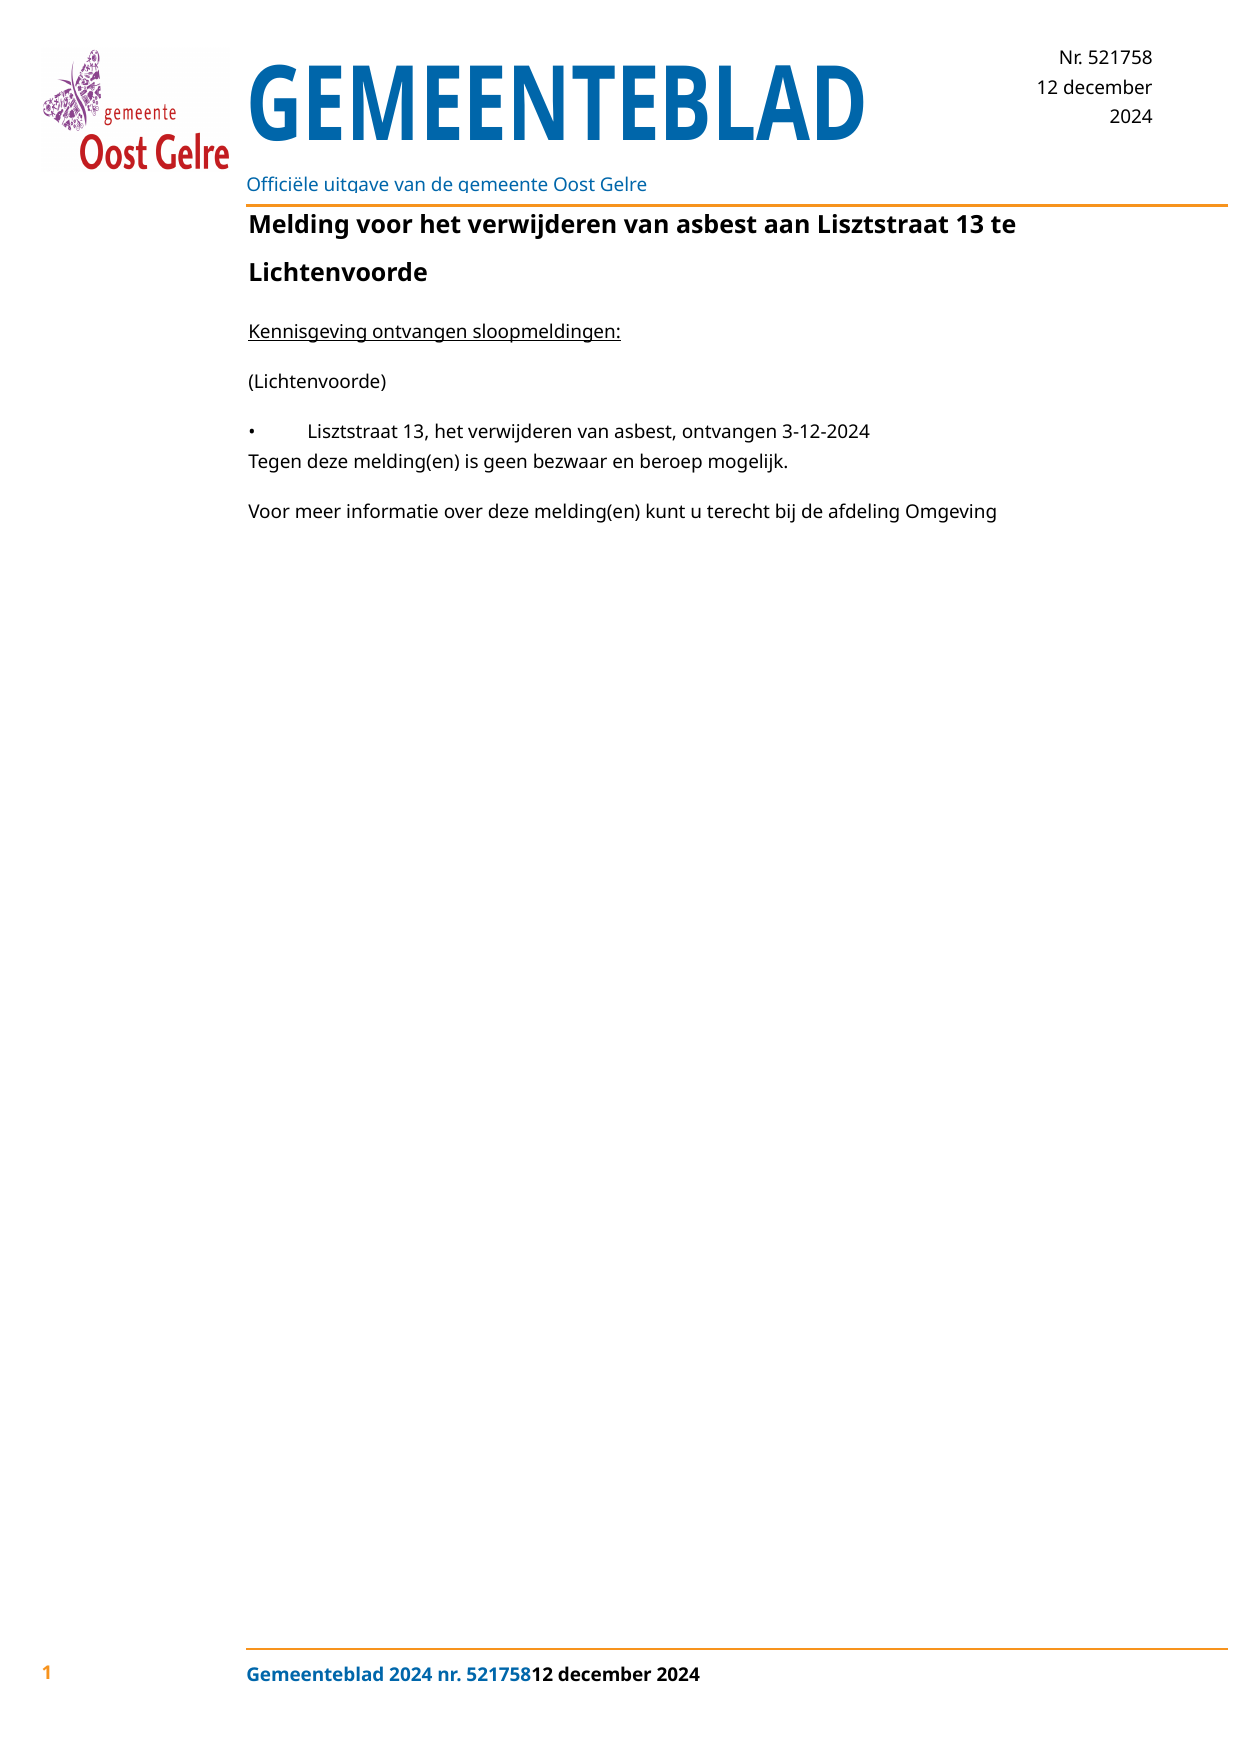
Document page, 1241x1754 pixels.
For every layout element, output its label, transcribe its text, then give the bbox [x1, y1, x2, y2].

text (Lichtenvoorde) [248, 368, 1152, 394]
list Lisztstraat 13, het verwijderen van asbest, ontvangen 3-12-2024 [248, 419, 1152, 444]
text Kennisgeving ontvangen sloopmeldingen: [248, 318, 1152, 344]
picture [41, 47, 231, 172]
text Melding voor het verwijderen van asbest aan Lisztstraat 13 te Lichtenvoorde [248, 207, 1152, 288]
text Voor meer informatie over deze melding(en) kunt u terecht bij de afdeling Omgeving [248, 499, 1152, 524]
text Tegen deze melding(en) is geen bezwaar en beroep mogelijk. [248, 448, 1152, 474]
